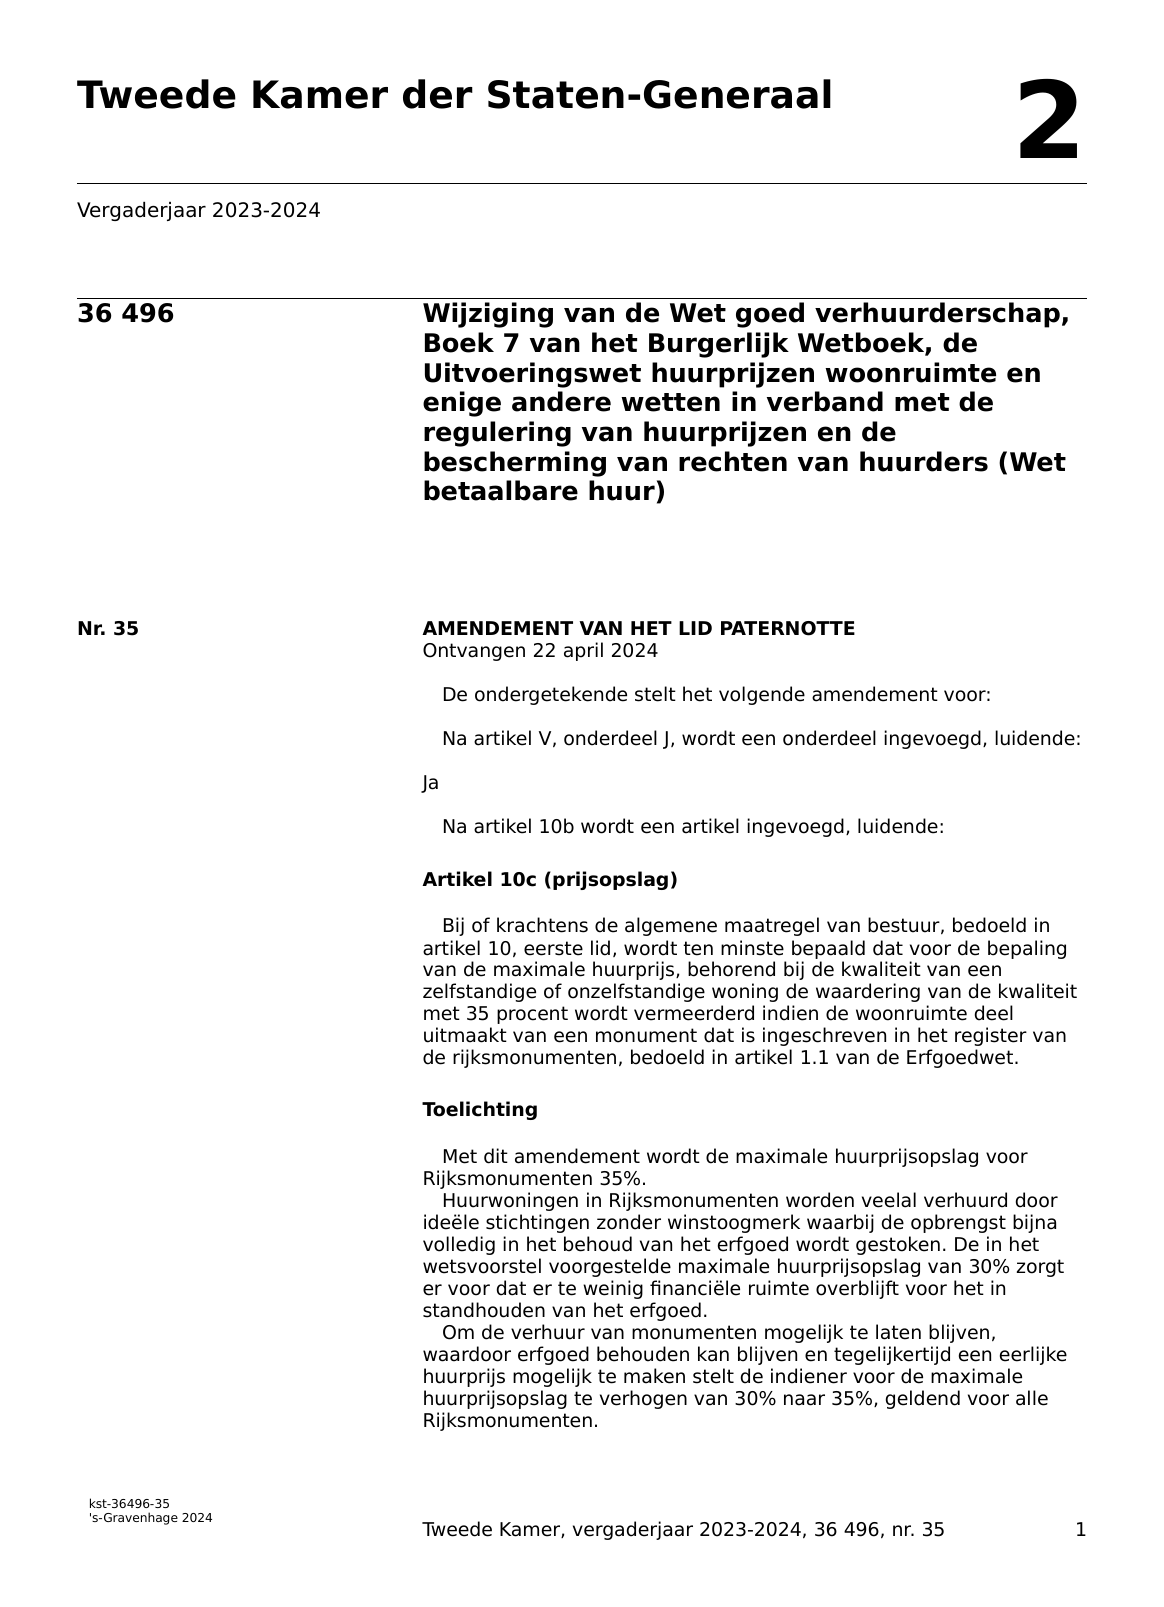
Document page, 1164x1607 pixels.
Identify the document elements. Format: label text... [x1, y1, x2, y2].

subtitle 36 496 Wijziging van de Wet goed verhuurderschap, Boek 7 van het Burgerlijk Wetboek, de Uitvoeringswet huurprijzen woonruimte en enige andere wetten in verband met de regulering van huurprijzen en de bescherming van rechten van huurders (Wet betaalbare huur) [77, 299, 1087, 507]
text De ondergetekende stelt het volgende amendement voor: [422, 684, 1087, 706]
text Met dit amendement wordt de maximale huurprijsopslag voor Rijksmonumenten 35%. [422, 1146, 1087, 1190]
text Ja [422, 772, 1087, 794]
text Huurwoningen in Rijksmonumenten worden veelal verhuurd door ideële stichtingen zonder winstoogmerk waarbij de opbrengst bijna volledig in het behoud van het erfgoed wordt gestoken. De in het wetsvoorstel voorgestelde maximale huurprijsopslag van 30% zorgt er voor dat er te weinig financiële ruimte overblijft voor het in standhouden van het erfgoed. [422, 1190, 1087, 1322]
text Bij of krachtens de algemene maatregel van bestuur, bedoeld in artikel 10, eerste lid, wordt ten minste bepaald dat voor de bepaling van de maximale huurprijs, behorend bij de kwaliteit van een zelfstandige of onzelfstandige woning de waardering van de kwaliteit met 35 procent wordt vermeerderd indien de woonruimte deel uitmaakt van een monument dat is ingeschreven in het register van de rijksmonumenten, bedoeld in artikel 1.1 van de Erfgoedwet. [422, 915, 1087, 1069]
text Om de verhuur van monumenten mogelijk te laten blijven, waardoor erfgoed behouden kan blijven en tegelijkertijd een eerlijke huurprijs mogelijk te maken stelt de indiener voor de maximale huurprijsopslag te verhogen van 30% naar 35%, geldend voor alle Rijksmonumenten. [422, 1322, 1087, 1432]
subtitle Toelichting [422, 1099, 1087, 1121]
subtitle Nr. 35 AMENDEMENT VAN HET LID PATERNOTTE [77, 618, 1087, 640]
subtitle Artikel 10c (prijsopslag) [422, 868, 1087, 890]
table_header Tweede Kamer der Staten-Generaal [77, 59, 886, 183]
text Ontvangen 22 april 2024 [422, 640, 1087, 662]
table_header 2 [886, 59, 1087, 183]
text Na artikel V, onderdeel J, wordt een onderdeel ingevoegd, luidende: [422, 728, 1087, 750]
text kst-36496-35 [88, 1497, 323, 1511]
table_cell Vergaderjaar 2023-2024 [77, 184, 1087, 298]
text 's-Gravenhage 2024 [88, 1511, 323, 1525]
text Na artikel 10b wordt een artikel ingevoegd, luidende: [422, 816, 1087, 838]
